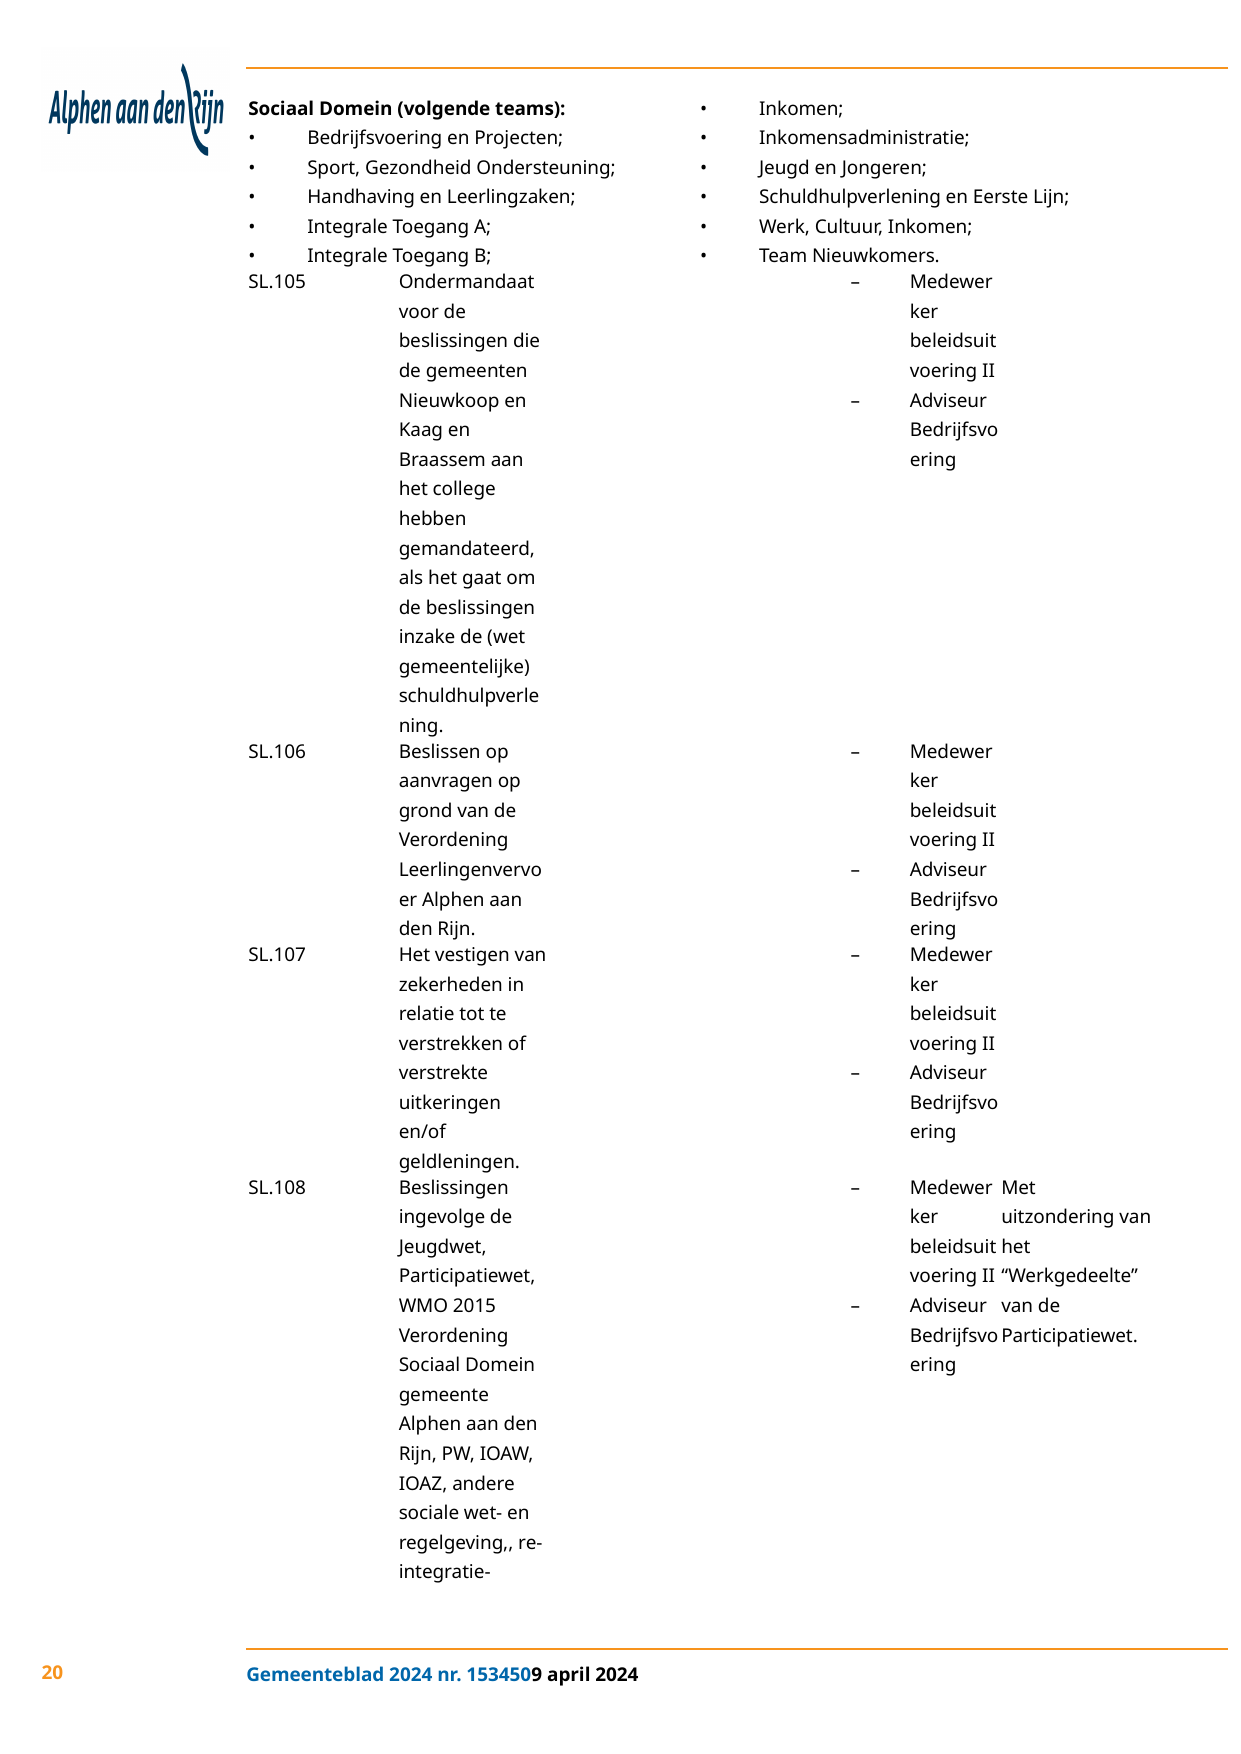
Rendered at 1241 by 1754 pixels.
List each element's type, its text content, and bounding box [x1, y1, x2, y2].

table_cell Met uitzondering van het “Werkgedeelte” van de Participatiewet. [1001, 1174, 1152, 1584]
table_cell [549, 269, 850, 738]
table_cell SL.107 [248, 941, 398, 1174]
table_header Sociaal Domein (volgende teams): Bedrijfsvoering en Projecten; Sport, Gezondheid Ondersteuning; Handhaving en Leerlingzaken; Integrale Toegang A; Integrale Toegang B; [248, 95, 700, 268]
table_cell SL.106 [248, 738, 398, 941]
table_cell Medewerker beleidsuitvoering II Adviseur Bedrijfsvoering [850, 1174, 1001, 1584]
table_cell [549, 941, 850, 1174]
table_cell [1001, 941, 1152, 1174]
table_cell Het vestigen van zekerheden in relatie tot te verstrekken of verstrekte uitkeringen en/of geldleningen. [399, 941, 549, 1174]
picture [41, 47, 231, 172]
table_cell Beslissen op aanvragen op grond van de Verordening Leerlingenvervoer Alphen aan den Rijn. [399, 738, 549, 941]
table_cell Medewerker beleidsuitvoering II Adviseur Bedrijfsvoering [850, 269, 1001, 738]
table_cell [1001, 269, 1152, 738]
table_cell Medewerker beleidsuitvoering II Adviseur Bedrijfsvoering [850, 941, 1001, 1174]
table_cell Ondermandaat voor de beslissingen die de gemeenten Nieuwkoop en Kaag en Braassem aan het college hebben gemandateerd, als het gaat om de beslissingen inzake de (wet gemeentelijke) schuldhulpverlening. [399, 269, 549, 738]
table_cell [549, 738, 850, 941]
table_header Inkomen; Inkomensadministratie; Jeugd en Jongeren; Schuldhulpverlening en Eerste Lijn; Werk, Cultuur, Inkomen; Team Nieuwkomers. [700, 95, 1152, 268]
table_cell Medewerker beleidsuitvoering II Adviseur Bedrijfsvoering [850, 738, 1001, 941]
table_cell SL.105 [248, 269, 398, 738]
table_cell [549, 1174, 850, 1584]
table_cell [1001, 738, 1152, 941]
table_cell Beslissingen ingevolge de Jeugdwet, Participatiewet, WMO 2015 Verordening Sociaal Domein gemeente Alphen aan den Rijn, PW, IOAW, IOAZ, andere sociale wet- en regelgeving,, re-integratie- [399, 1174, 549, 1584]
table_cell SL.108 [248, 1174, 398, 1584]
